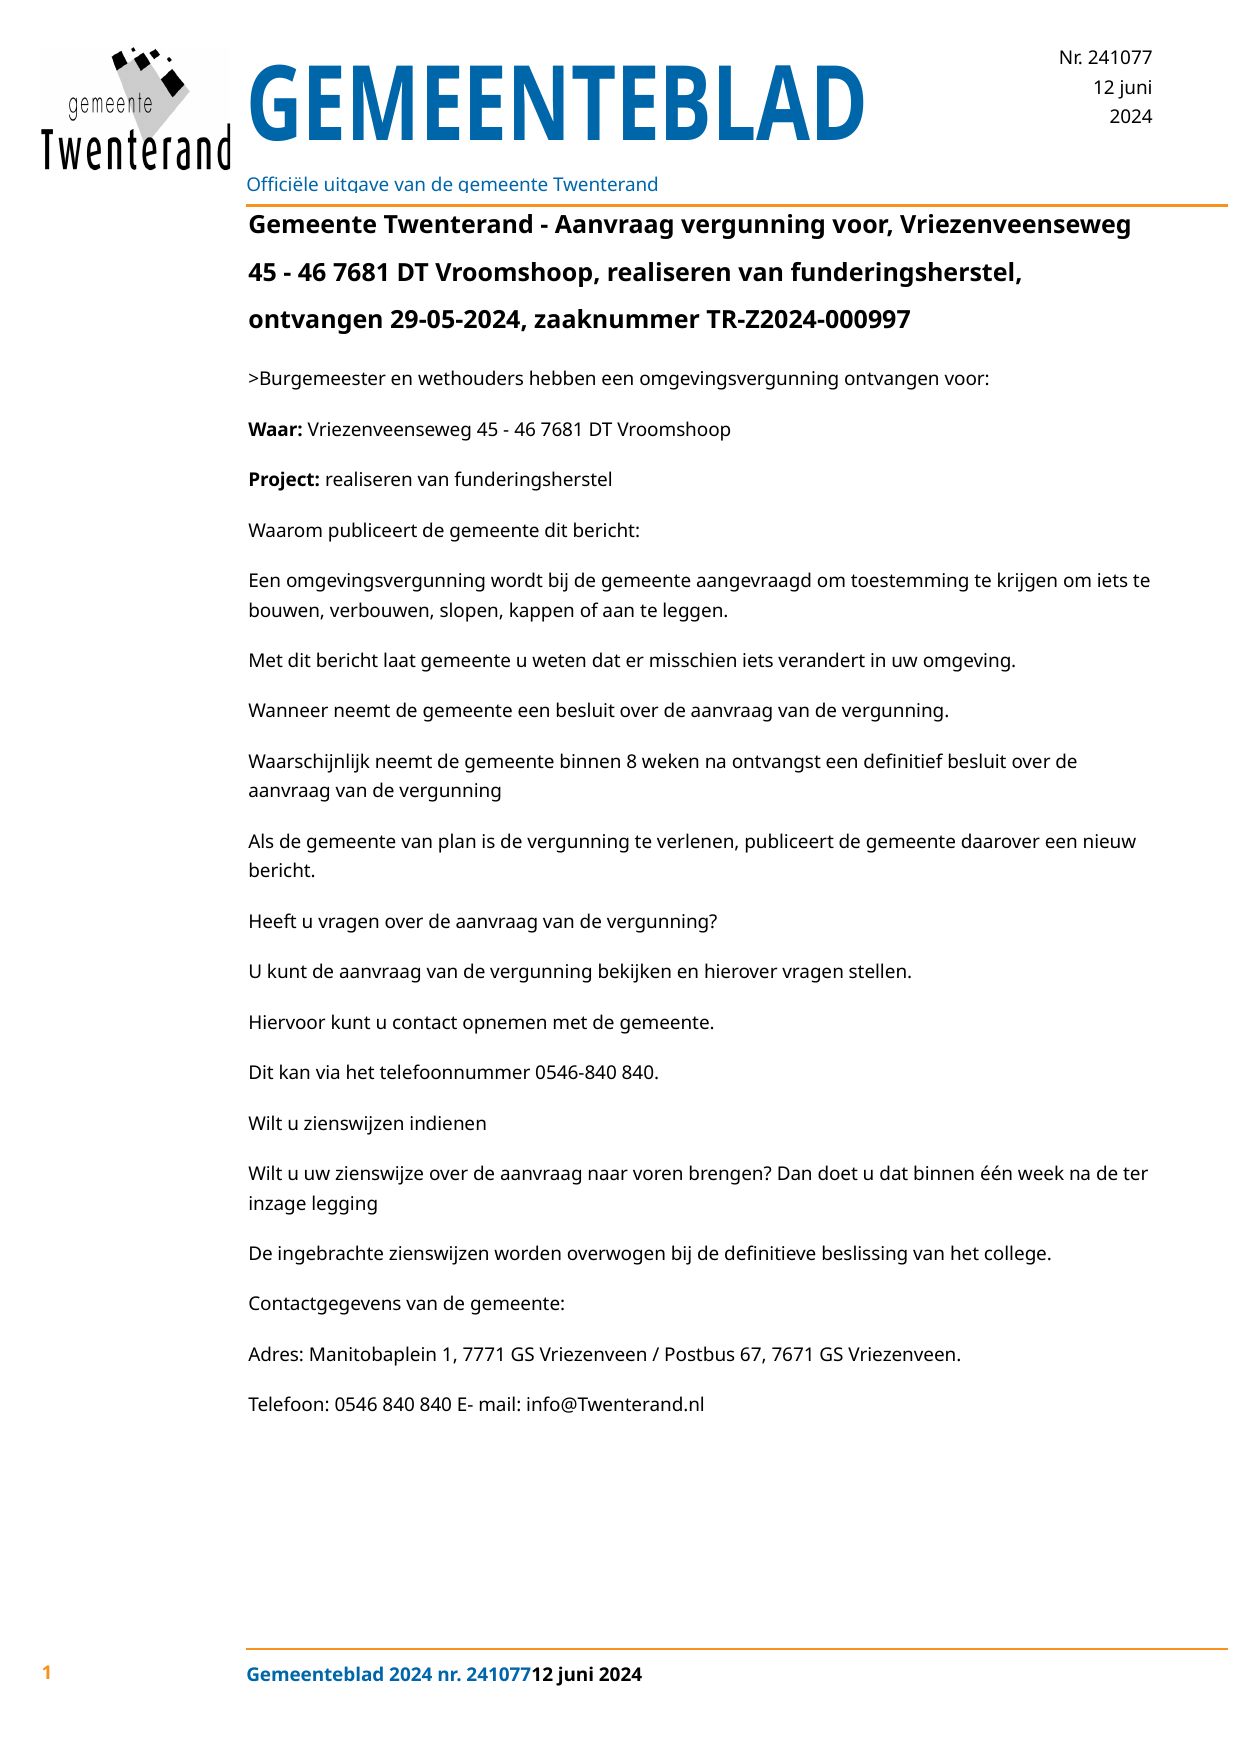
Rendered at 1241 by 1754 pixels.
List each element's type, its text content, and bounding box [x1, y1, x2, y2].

text Een omgevingsvergunning wordt bij de gemeente aangevraagd om toestemming te krijgen om iets te bouwen, verbouwen, slopen, kappen of aan te leggen. [248, 567, 1152, 622]
text Gemeente Twenterand - Aanvraag vergunning voor, Vriezenveenseweg 45 - 46 7681 DT Vroomshoop, realiseren van funderingsherstel, ontvangen 29-05-2024, zaaknummer TR-Z2024-000997 [248, 207, 1152, 336]
text Waar: Vriezenveenseweg 45 - 46 7681 DT Vroomshoop [248, 416, 1152, 442]
text Met dit bericht laat gemeente u weten dat er misschien iets verandert in uw omgeving. [248, 647, 1152, 673]
text Wilt u zienswijzen indienen [248, 1110, 1152, 1135]
text Project: realiseren van funderingsherstel [248, 466, 1152, 492]
text Als de gemeente van plan is de vergunning te verlenen, publiceert de gemeente daarover een nieuw bericht. [248, 828, 1152, 883]
text Wilt u uw zienswijze over de aanvraag naar voren brengen? Dan doet u dat binnen één week na de ter inzage legging [248, 1160, 1152, 1215]
text De ingebrachte zienswijzen worden overwogen bij de definitieve beslissing van het college. [248, 1240, 1152, 1266]
text U kunt de aanvraag van de vergunning bekijken en hierover vragen stellen. [248, 958, 1152, 984]
text Adres: Manitobaplein 1, 7771 GS Vriezenveen / Postbus 67, 7671 GS Vriezenveen. [248, 1341, 1152, 1367]
text Dit kan via het telefoonnummer 0546-840 840. [248, 1059, 1152, 1085]
text Hiervoor kunt u contact opnemen met de gemeente. [248, 1009, 1152, 1034]
text Heeft u vragen over de aanvraag van de vergunning? [248, 908, 1152, 934]
text Wanneer neemt de gemeente een besluit over de aanvraag van de vergunning. [248, 698, 1152, 723]
text Waarom publiceert de gemeente dit bericht: [248, 517, 1152, 542]
text Waarschijnlijk neemt de gemeente binnen 8 weken na ontvangst een definitief besluit over de aanvraag van de vergunning [248, 748, 1152, 803]
text Contactgegevens van de gemeente: [248, 1291, 1152, 1316]
picture [41, 47, 231, 172]
text Telefoon: 0546 840 840 E- mail: info@Twenterand.nl [248, 1391, 1152, 1417]
text >Burgemeester en wethouders hebben een omgevingsvergunning ontvangen voor: [248, 366, 1152, 391]
